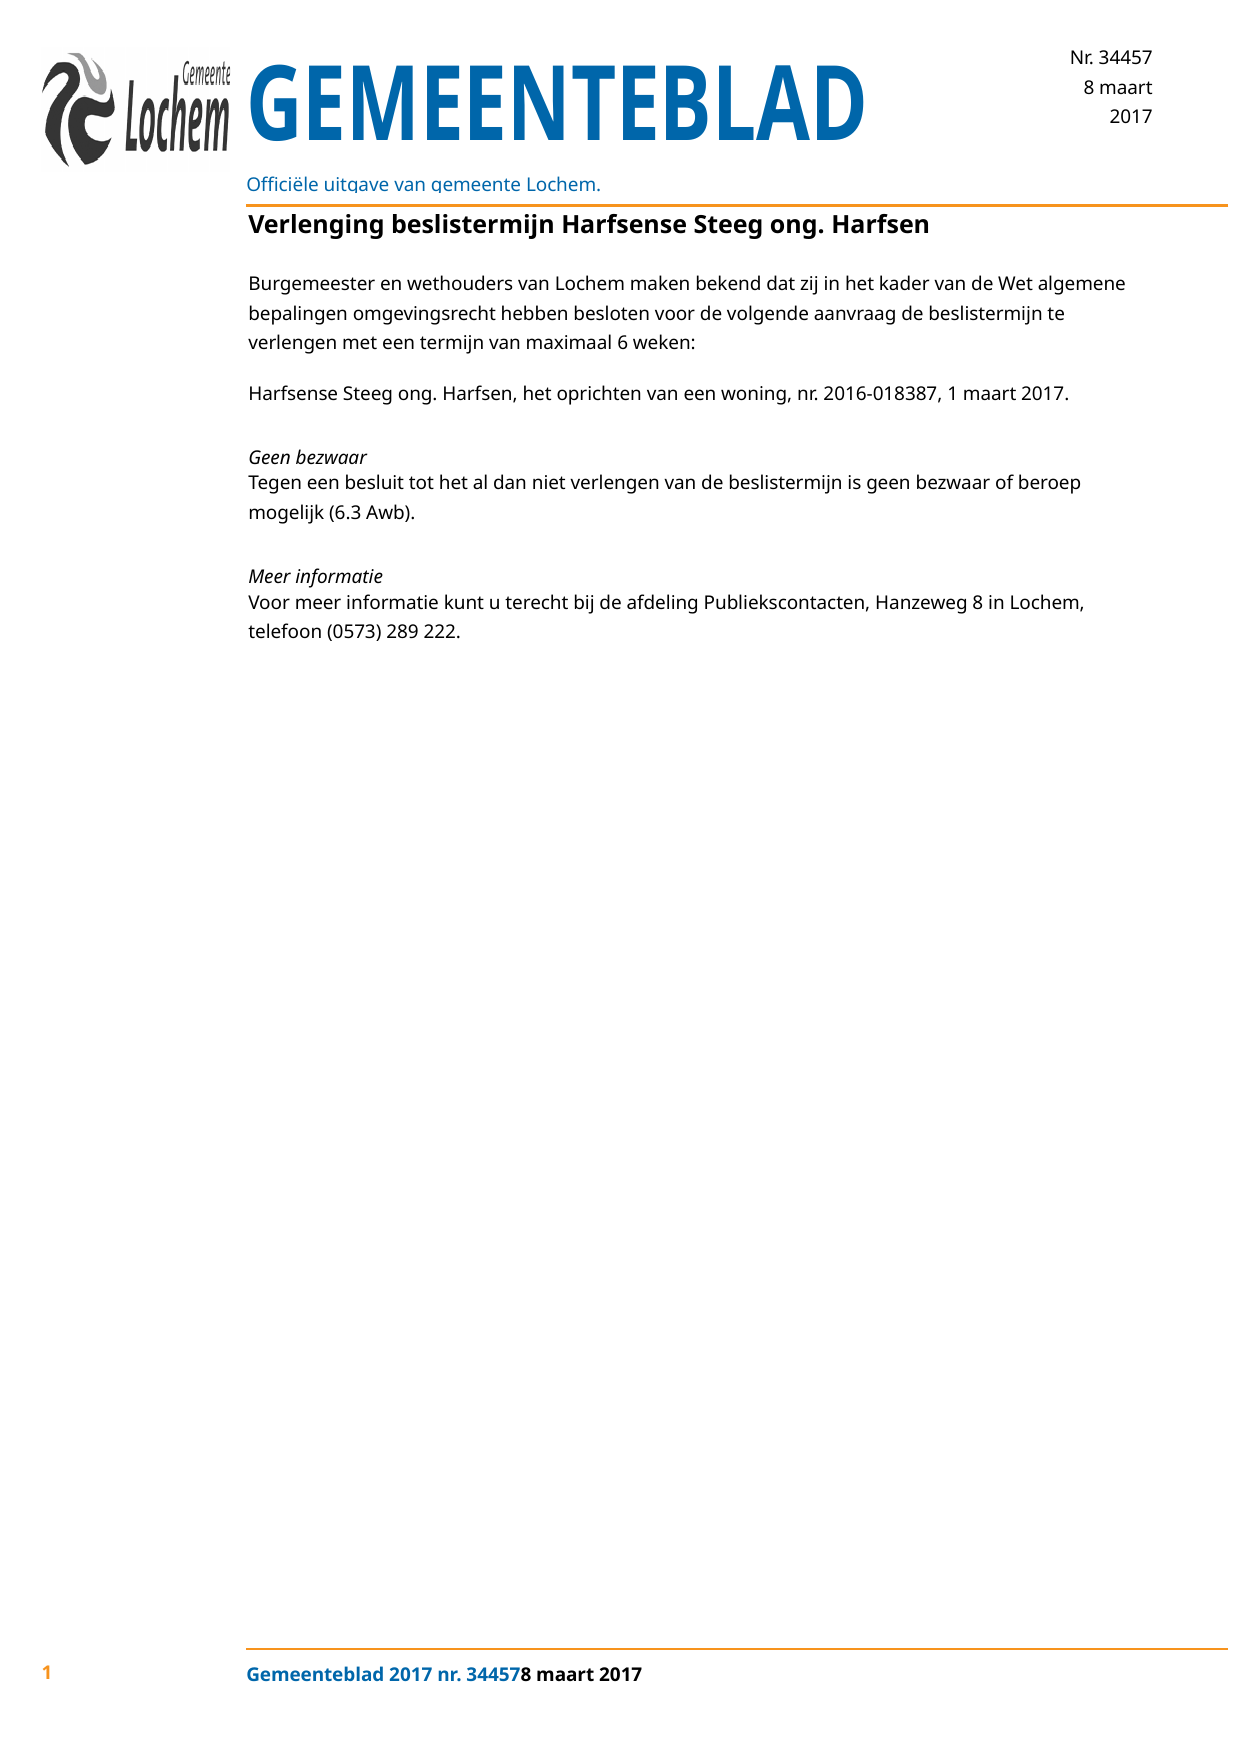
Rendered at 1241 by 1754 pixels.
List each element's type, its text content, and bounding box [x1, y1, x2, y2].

picture [41, 47, 231, 172]
text Voor meer informatie kunt u terecht bij de afdeling Publiekscontacten, Hanzeweg 8 in Lochem, telefoon (0573) 289 222. [248, 589, 1152, 644]
text Tegen een besluit tot het al dan niet verlengen van de beslistermijn is geen bezwaar of beroep mogelijk (6.3 Awb). [248, 469, 1152, 525]
text Meer informatie [248, 563, 1152, 589]
text Harfsense Steeg ong. Harfsen, het oprichten van een woning, nr. 2016-018387, 1 maart 2017. [248, 380, 1152, 406]
text Geen bezwaar [248, 444, 1152, 469]
text Verlenging beslistermijn Harfsense Steeg ong. Harfsen [248, 207, 1152, 241]
text Burgemeester en wethouders van Lochem maken bekend dat zij in het kader van de Wet algemene bepalingen omgevingsrecht hebben besloten voor de volgende aanvraag de beslistermijn te verlengen met een termijn van maximaal 6 weken: [248, 270, 1152, 355]
